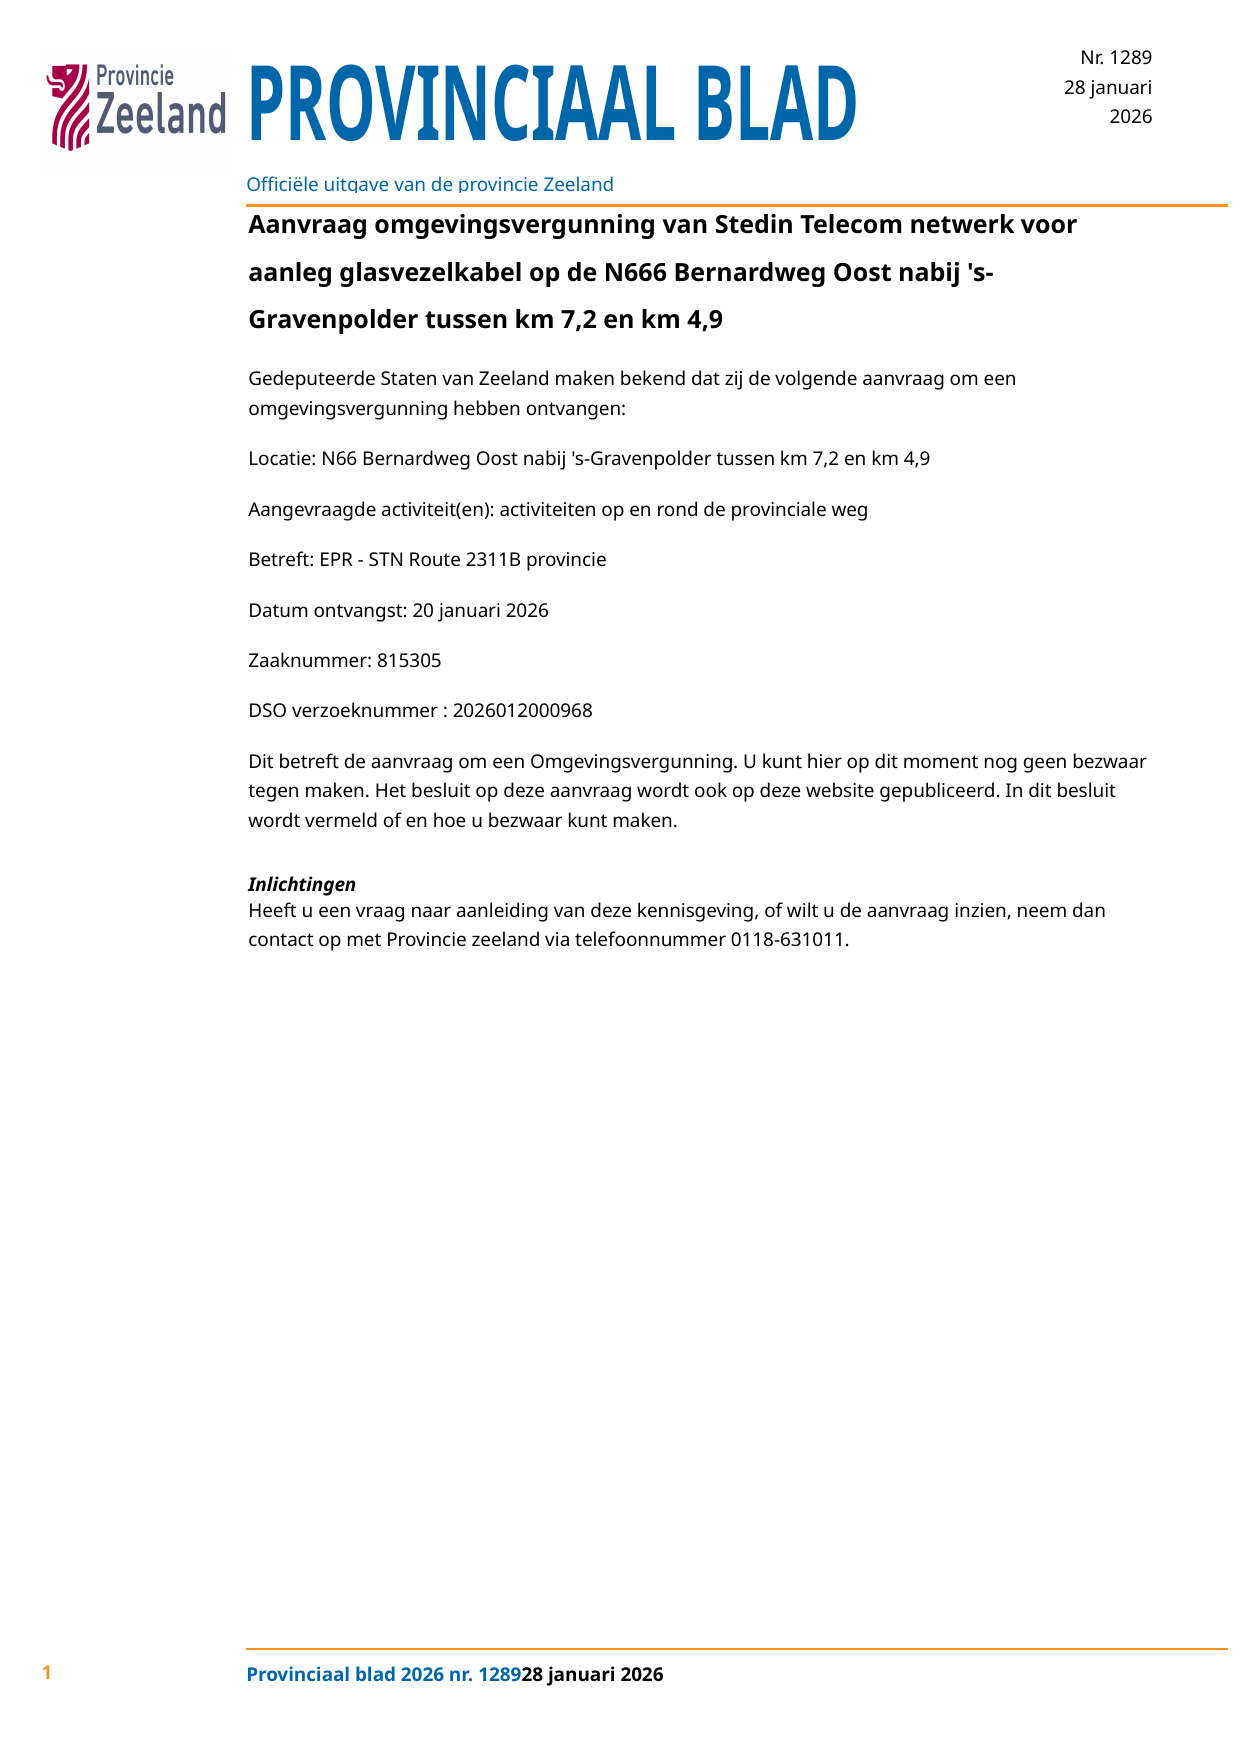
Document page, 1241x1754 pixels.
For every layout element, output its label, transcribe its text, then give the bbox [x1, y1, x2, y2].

text Aangevraagde activiteit(en): activiteiten op en rond de provinciale weg [248, 496, 1152, 522]
text Heeft u een vraag naar aanleiding van deze kennisgeving, of wilt u de aanvraag inzien, neem dan contact op met Provincie zeeland via telefoonnummer 0118-631011. [248, 897, 1152, 952]
text Zaaknummer: 815305 [248, 647, 1152, 673]
text Locatie: N66 Bernardweg Oost nabij 's-Gravenpolder tussen km 7,2 en km 4,9 [248, 446, 1152, 471]
picture [41, 47, 231, 172]
text Betreft: EPR - STN Route 2311B provincie [248, 546, 1152, 572]
text Gedeputeerde Staten van Zeeland maken bekend dat zij de volgende aanvraag om een omgevingsvergunning hebben ontvangen: [248, 366, 1152, 421]
text Inlichtingen [248, 871, 1152, 897]
text Datum ontvangst: 20 januari 2026 [248, 597, 1152, 622]
text DSO verzoeknummer : 2026012000968 [248, 698, 1152, 723]
text Aanvraag omgevingsvergunning van Stedin Telecom netwerk voor aanleg glasvezelkabel op de N666 Bernardweg Oost nabij 's-Gravenpolder tussen km 7,2 en km 4,9 [248, 207, 1152, 336]
text Dit betreft de aanvraag om een Omgevingsvergunning. U kunt hier op dit moment nog geen bezwaar tegen maken. Het besluit op deze aanvraag wordt ook op deze website gepubliceerd. In dit besluit wordt vermeld of en hoe u bezwaar kunt maken. [248, 748, 1152, 833]
